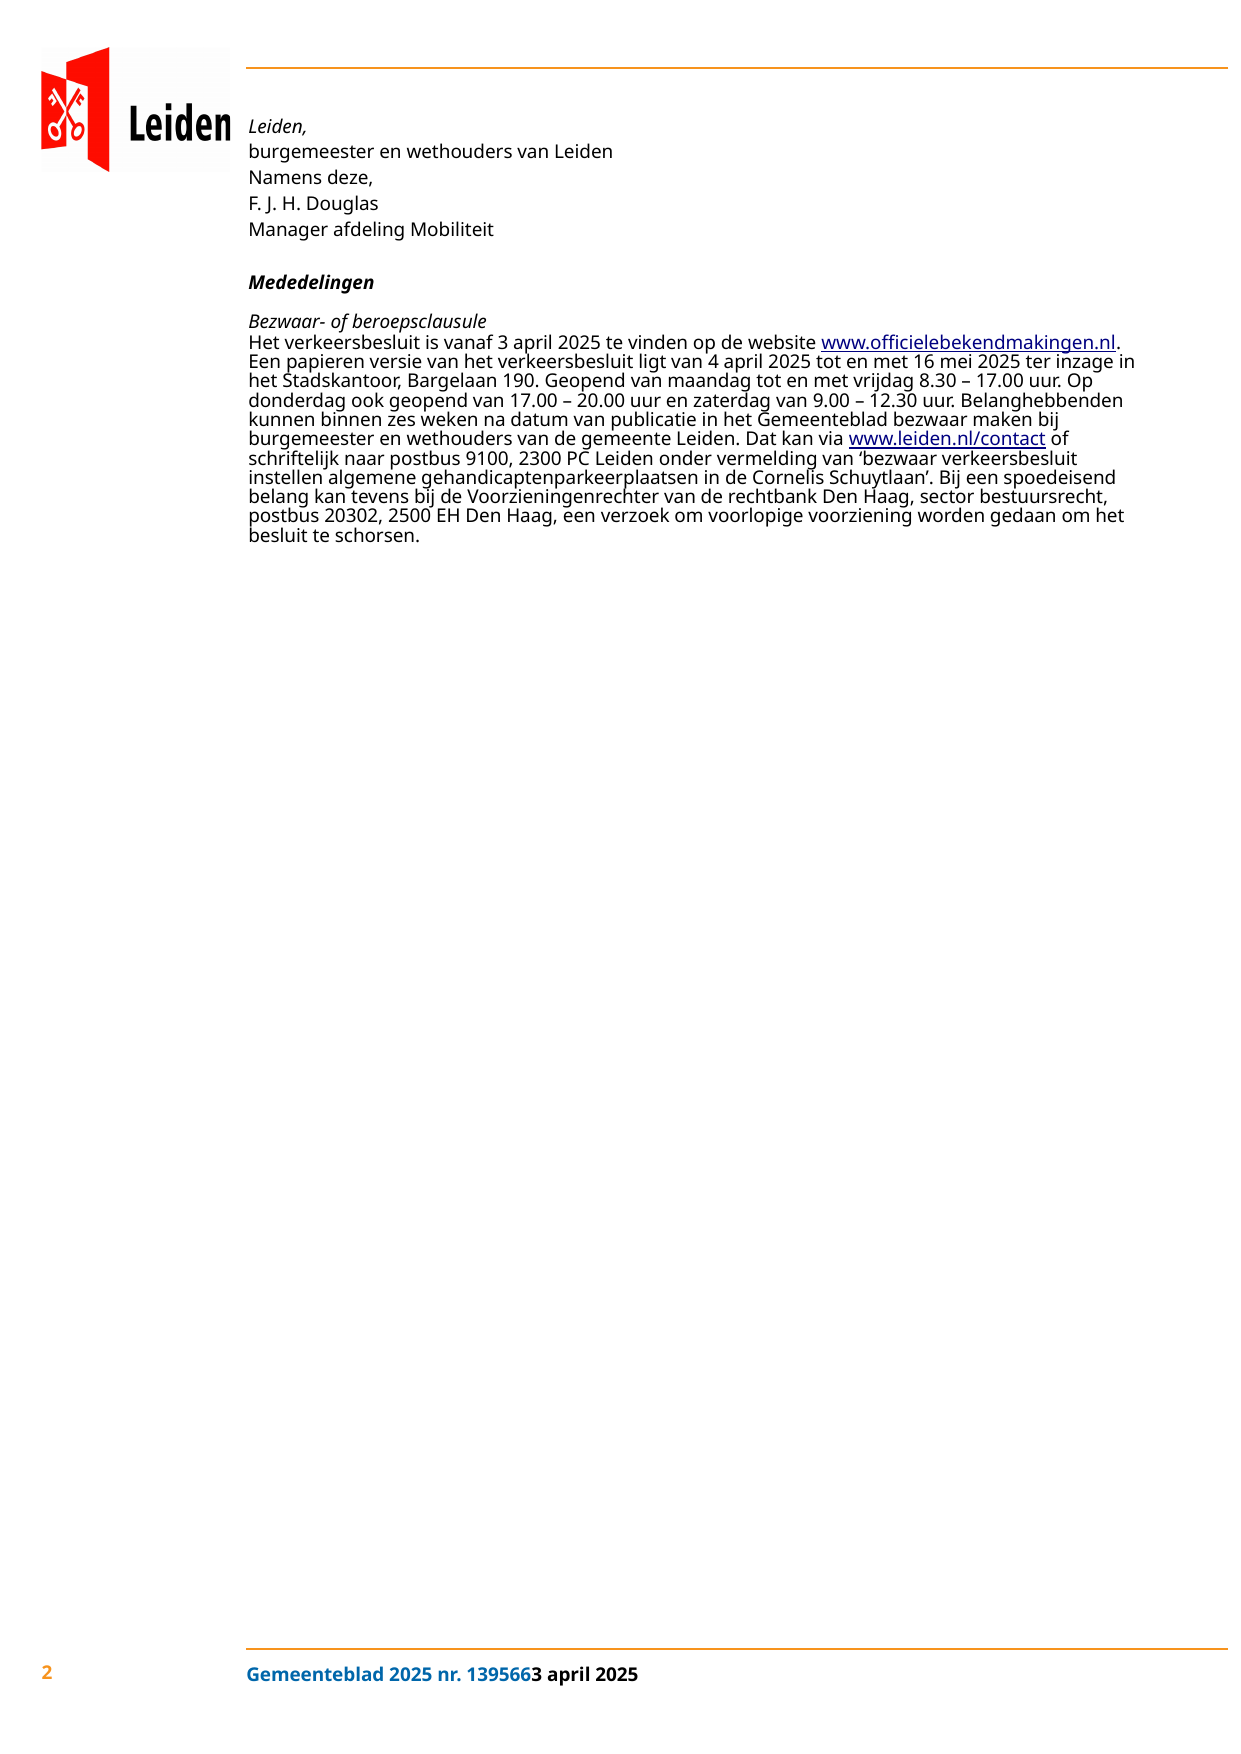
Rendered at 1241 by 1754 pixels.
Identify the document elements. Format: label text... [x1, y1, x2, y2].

text burgemeester en wethouders van Leiden [248, 139, 1152, 164]
text Het verkeersbesluit is vanaf 3 april 2025 te vinden op de website www.officielebekendmakingen.nl. Een papieren versie van het verkeersbesluit ligt van 4 april 2025 tot en met 16 mei 2025 ter inzage in het Stadskantoor, Bargelaan 190. Geopend van maandag tot en met vrijdag 8.30 – 17.00 uur. Op donderdag ook geopend van 17.00 – 20.00 uur en zaterdag van 9.00 – 12.30 uur. Belanghebbenden kunnen binnen zes weken na datum van publicatie in het Gemeenteblad bezwaar maken bij burgemeester en wethouders van de gemeente Leiden. Dat kan via www.leiden.nl/contact of schriftelijk naar postbus 9100, 2300 PC Leiden onder vermelding van ‘bezwaar verkeersbesluit instellen algemene gehandicaptenparkeerplaatsen in de Cornelis Schuytlaan’. Bij een spoedeisend belang kan tevens bij de Voorzieningenrechter van de rechtbank Den Haag, sector bestuursrecht, postbus 20302, 2500 EH Den Haag, een verzoek om voorlopige voorziening worden gedaan om het besluit te schorsen. [248, 334, 1152, 546]
text Manager afdeling Mobiliteit [248, 216, 1152, 242]
text Mededelingen [248, 269, 1152, 294]
text Leiden, [248, 113, 1152, 139]
text Bezwaar- of beroepsclausule [248, 308, 1152, 334]
picture [41, 47, 231, 172]
text Namens deze, [248, 164, 1152, 190]
text F. J. H. Douglas [248, 190, 1152, 216]
